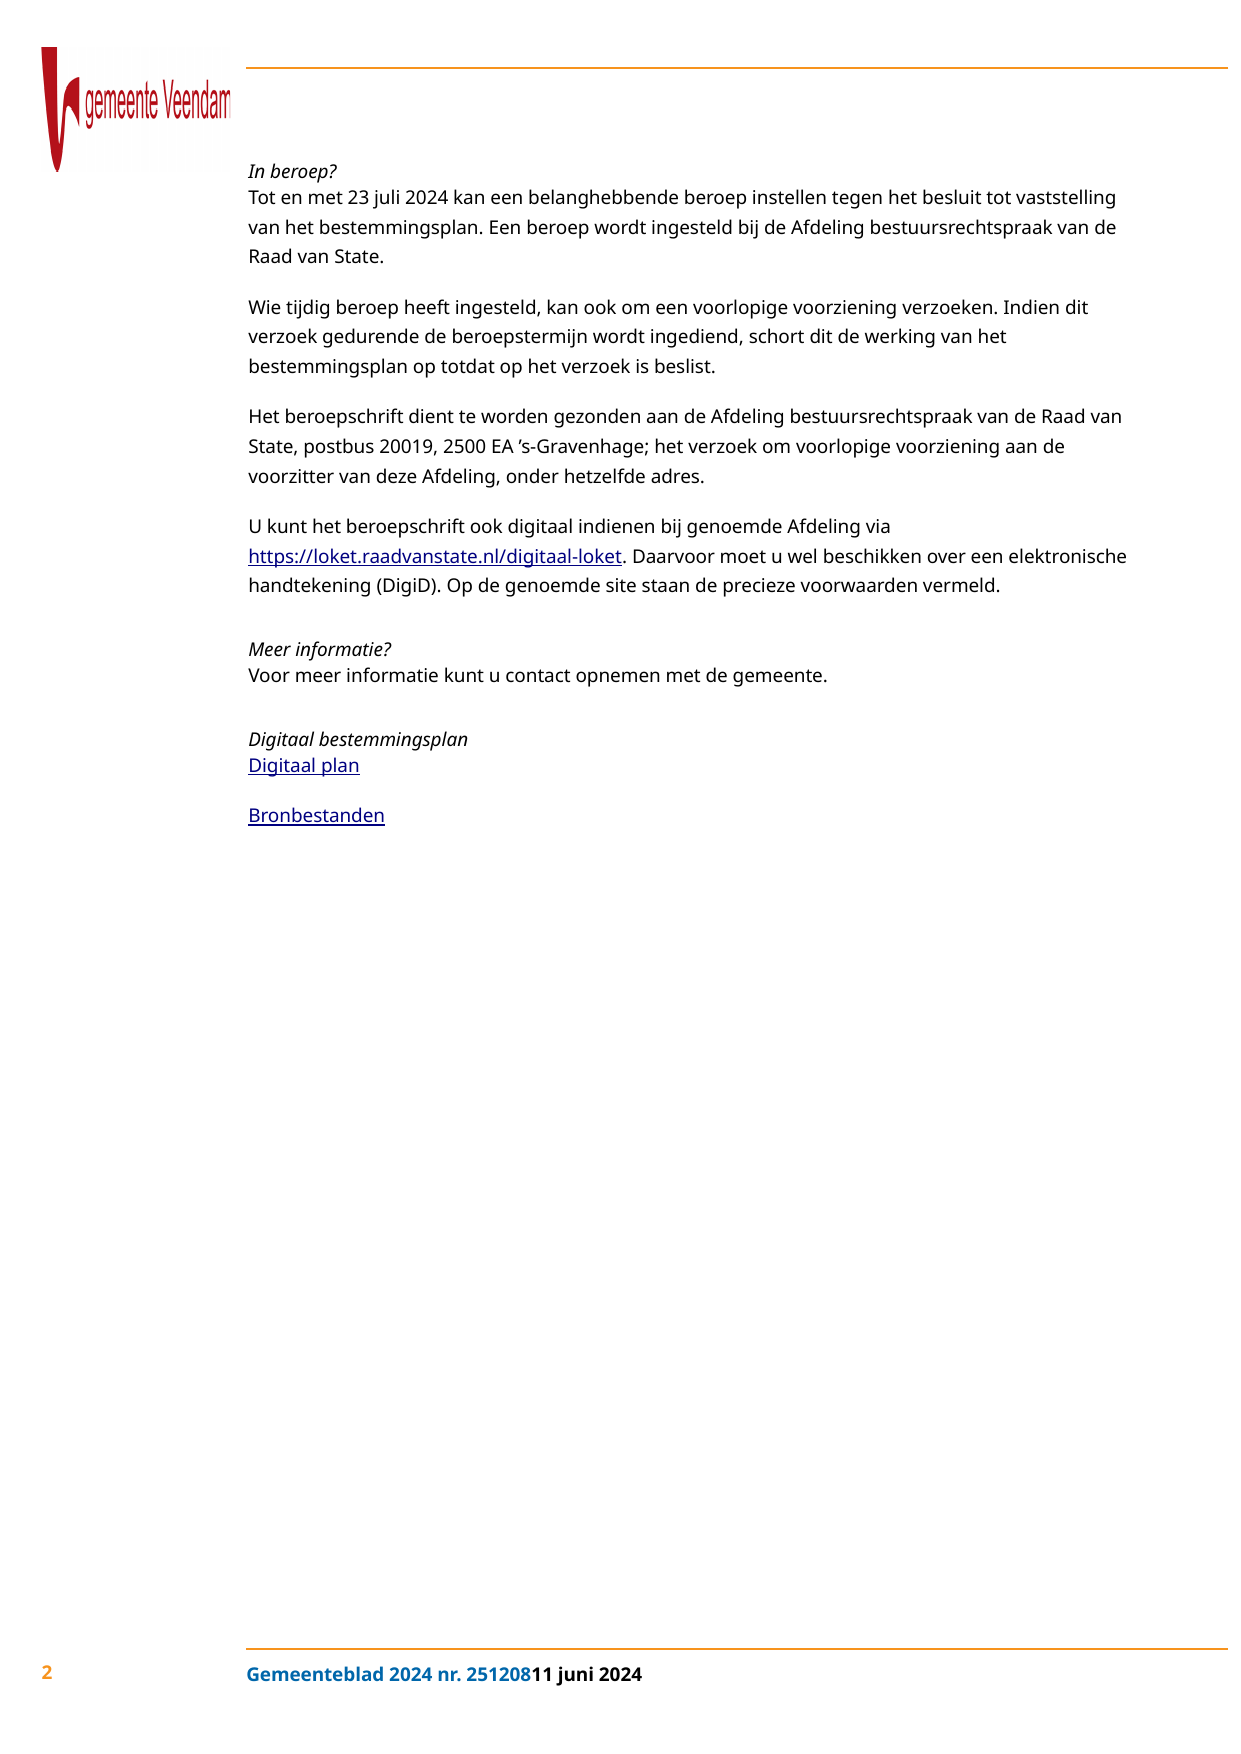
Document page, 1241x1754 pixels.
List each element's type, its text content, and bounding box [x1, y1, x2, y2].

text Digitaal plan [248, 752, 1152, 777]
text Voor meer informatie kunt u contact opnemen met de gemeente. [248, 662, 1152, 688]
text Wie tijdig beroep heeft ingesteld, kan ook om een voorlopige voorziening verzoeken. Indien dit verzoek gedurende de beroepstermijn wordt ingediend, schort dit de werking van het bestemmingsplan op totdat op het verzoek is beslist. [248, 294, 1152, 379]
text In beroep? [248, 159, 1152, 184]
text Bronbestanden [248, 802, 1152, 828]
text Tot en met 23 juli 2024 kan een belanghebbende beroep instellen tegen het besluit tot vaststelling van het bestemmingsplan. Een beroep wordt ingesteld bij de Afdeling bestuursrechtspraak van de Raad van State. [248, 184, 1152, 269]
text Meer informatie? [248, 636, 1152, 662]
text Digitaal bestemmingsplan [248, 726, 1152, 752]
picture [41, 47, 231, 172]
text Het beroepschrift dient te worden gezonden aan de Afdeling bestuursrechtspraak van de Raad van State, postbus 20019, 2500 EA ’s-Gravenhage; het verzoek om voorlopige voorziening aan de voorzitter van deze Afdeling, onder hetzelfde adres. [248, 404, 1152, 488]
text U kunt het beroepschrift ook digitaal indienen bij genoemde Afdeling via https://loket.raadvanstate.nl/digitaal-loket. Daarvoor moet u wel beschikken over een elektronische handtekening (DigiD). Op de genoemde site staan de precieze voorwaarden vermeld. [248, 513, 1152, 598]
